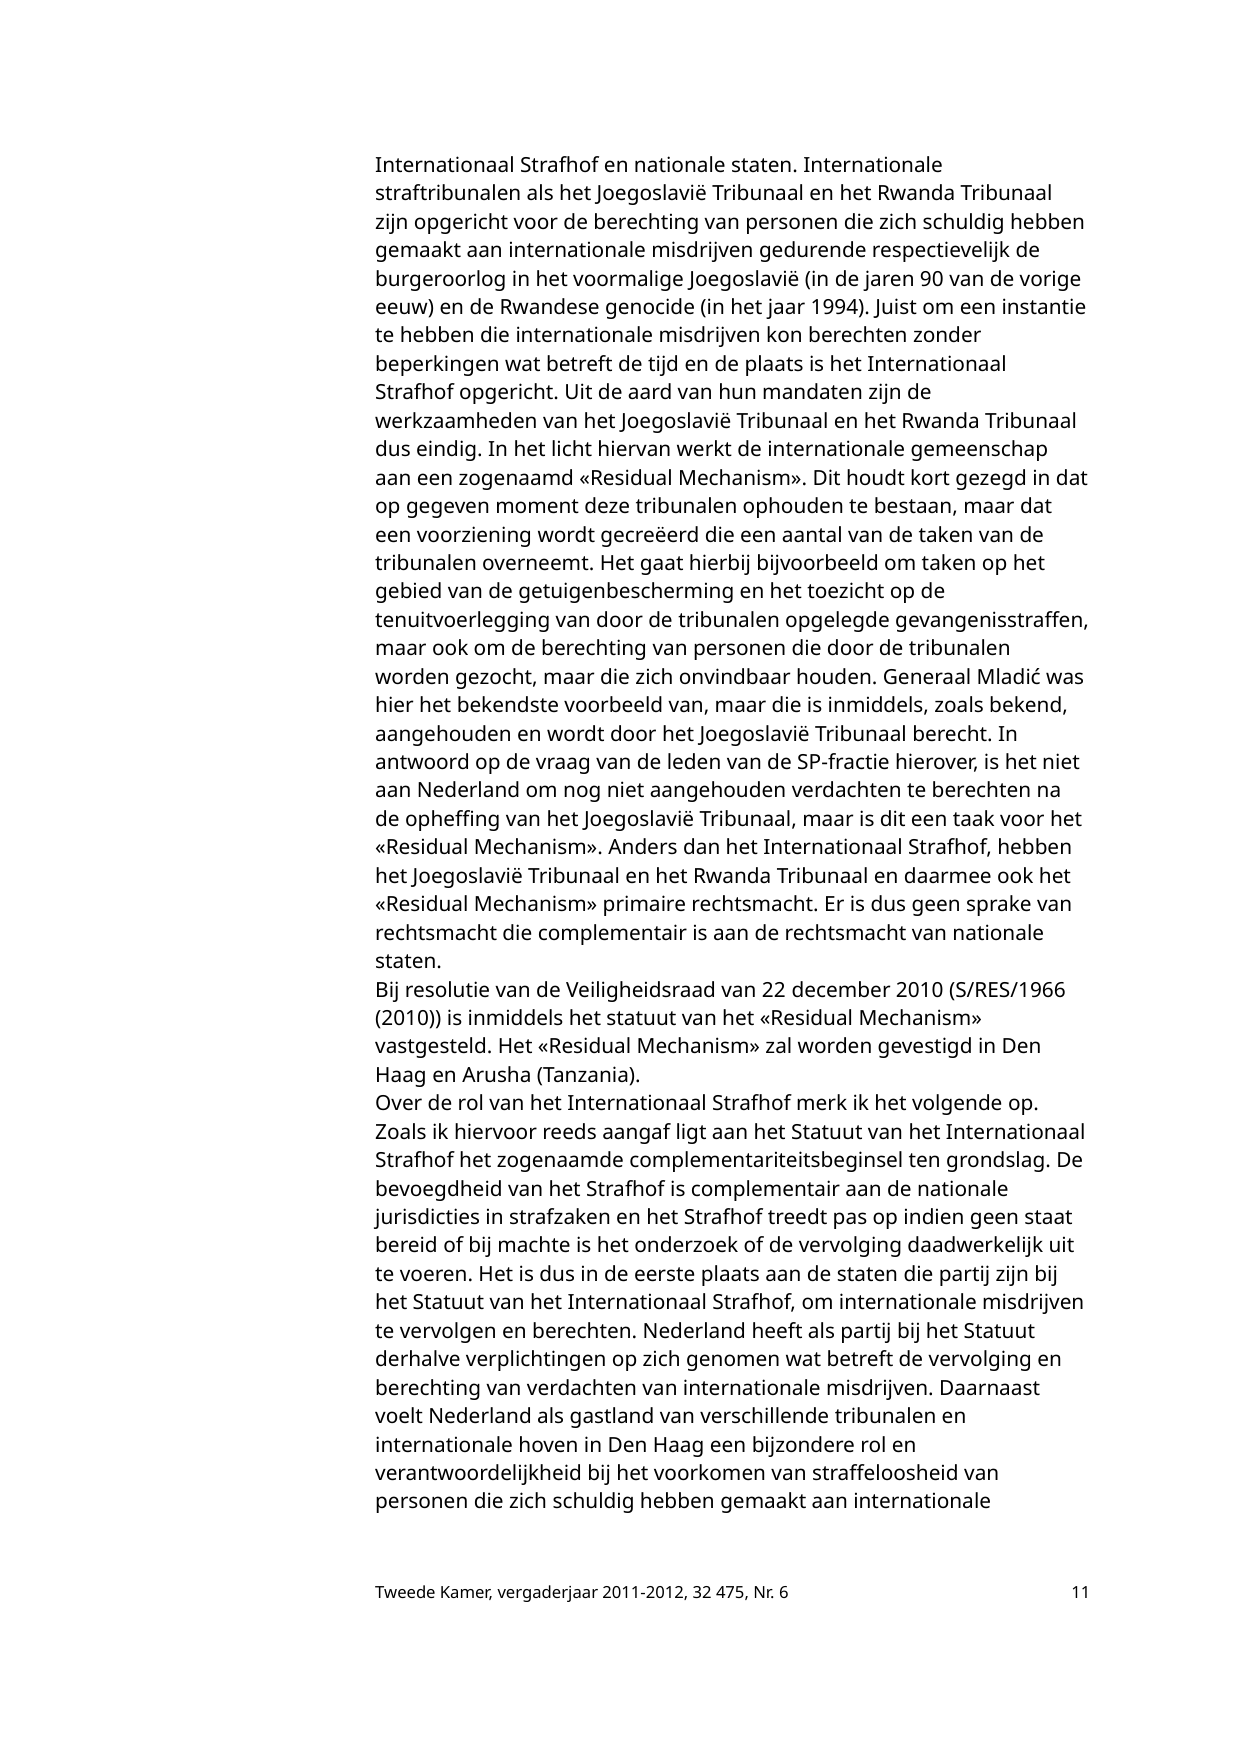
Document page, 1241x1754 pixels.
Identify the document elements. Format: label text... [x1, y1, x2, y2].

text Over de rol van het Internationaal Strafhof merk ik het volgende op. Zoals ik hiervoor reeds aangaf ligt aan het Statuut van het Internationaal Strafhof het zogenaamde complementariteitsbeginsel ten grondslag. De bevoegdheid van het Strafhof is complementair aan de nationale jurisdicties in strafzaken en het Strafhof treedt pas op indien geen staat bereid of bij machte is het onderzoek of de vervolging daadwerkelijk uit te voeren. Het is dus in de eerste plaats aan de staten die partij zijn bij het Statuut van het Internationaal Strafhof, om internationale misdrijven te vervolgen en berechten. Nederland heeft als partij bij het Statuut derhalve verplichtingen op zich genomen wat betreft de vervolging en berechting van verdachten van internationale misdrijven. Daarnaast voelt Nederland als gastland van verschillende tribunalen en internationale hoven in Den Haag een bijzondere rol en verantwoordelijkheid bij het voorkomen van straffeloosheid van personen die zich schuldig hebben gemaakt aan internationale [375, 1088, 1090, 1515]
text Internationaal Strafhof en nationale staten. Internationale straftribunalen als het Joegoslavië Tribunaal en het Rwanda Tribunaal zijn opgericht voor de berechting van personen die zich schuldig hebben gemaakt aan internationale misdrijven gedurende respectievelijk de burgeroorlog in het voormalige Joegoslavië (in de jaren 90 van de vorige eeuw) en de Rwandese genocide (in het jaar 1994). Juist om een instantie te hebben die internationale misdrijven kon berechten zonder beperkingen wat betreft de tijd en de plaats is het Internationaal Strafhof opgericht. Uit de aard van hun mandaten zijn de werkzaamheden van het Joegoslavië Tribunaal en het Rwanda Tribunaal dus eindig. In het licht hiervan werkt de internationale gemeenschap aan een zogenaamd «Residual Mechanism». Dit houdt kort gezegd in dat op gegeven moment deze tribunalen ophouden te bestaan, maar dat een voorziening wordt gecreëerd die een aantal van de taken van de tribunalen overneemt. Het gaat hierbij bijvoorbeeld om taken op het gebied van de getuigenbescherming en het toezicht op de tenuitvoerlegging van door de tribunalen opgelegde gevangenisstraffen, maar ook om de berechting van personen die door de tribunalen worden gezocht, maar die zich onvindbaar houden. Generaal Mladić was hier het bekendste voorbeeld van, maar die is inmiddels, zoals bekend, aangehouden en wordt door het Joegoslavië Tribunaal berecht. In antwoord op de vraag van de leden van de SP-fractie hierover, is het niet aan Nederland om nog niet aangehouden verdachten te berechten na de opheffing van het Joegoslavië Tribunaal, maar is dit een taak voor het «Residual Mechanism». Anders dan het Internationaal Strafhof, hebben het Joegoslavië Tribunaal en het Rwanda Tribunaal en daarmee ook het «Residual Mechanism» primaire rechtsmacht. Er is dus geen sprake van rechtsmacht die complementair is aan de rechtsmacht van nationale staten. [375, 150, 1090, 975]
text Bij resolutie van de Veiligheidsraad van 22 december 2010 (S/RES/1966 (2010)) is inmiddels het statuut van het «Residual Mechanism» vastgesteld. Het «Residual Mechanism» zal worden gevestigd in Den Haag en Arusha (Tanzania). [375, 975, 1090, 1088]
